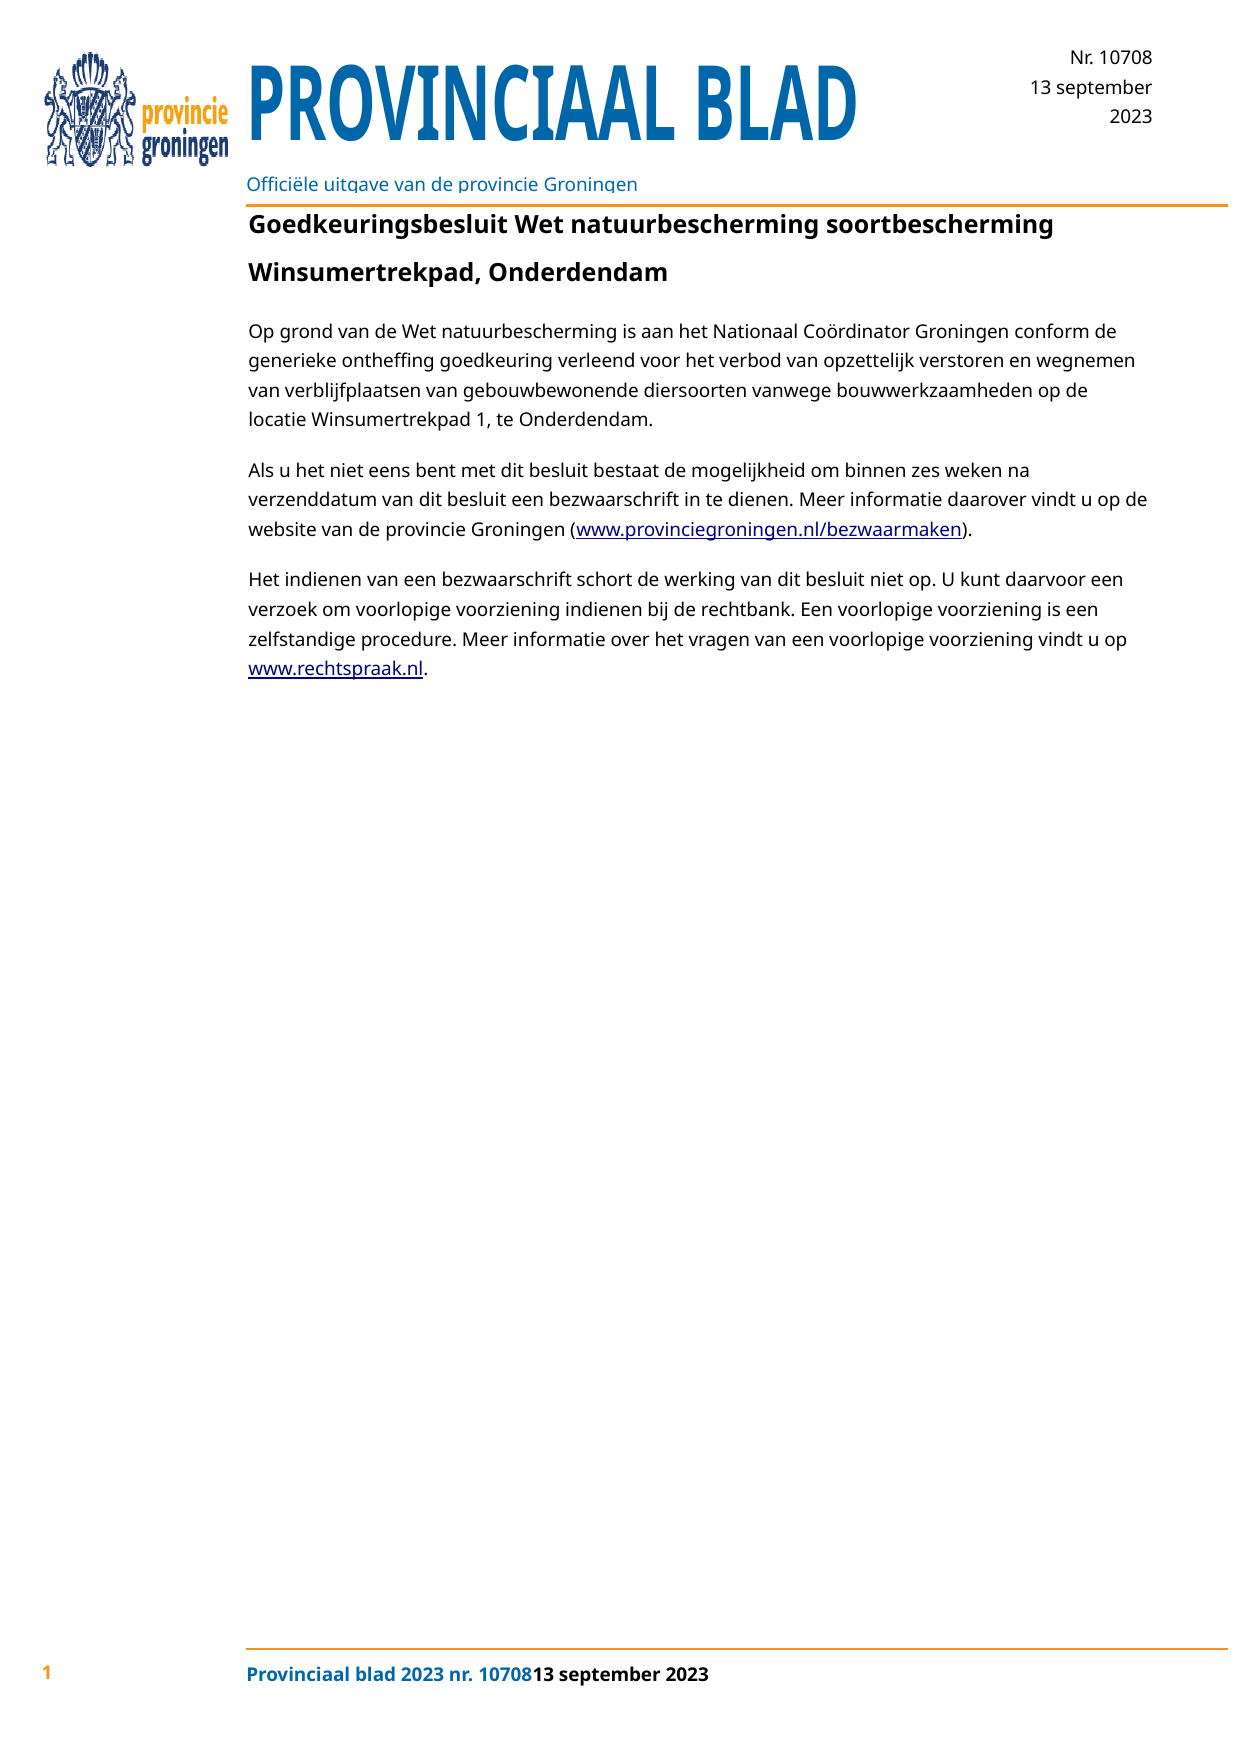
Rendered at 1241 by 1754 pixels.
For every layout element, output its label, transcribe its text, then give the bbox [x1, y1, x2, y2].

text Goedkeuringsbesluit Wet natuurbescherming soortbescherming Winsumertrekpad, Onderdendam [248, 207, 1152, 288]
text Het indienen van een bezwaarschrift schort de werking van dit besluit niet op. U kunt daarvoor een verzoek om voorlopige voorziening indienen bij de rechtbank. Een voorlopige voorziening is een zelfstandige procedure. Meer informatie over het vragen van een voorlopige voorziening vindt u op www.rechtspraak.nl. [248, 567, 1152, 681]
text Op grond van de Wet natuurbescherming is aan het Nationaal Coördinator Groningen conform de generieke ontheffing goedkeuring verleend voor het verbod van opzettelijk verstoren en wegnemen van verblijfplaatsen van gebouwbewonende diersoorten vanwege bouwwerkzaamheden op de locatie Winsumertrekpad 1, te Onderdendam. [248, 318, 1152, 432]
picture [41, 47, 231, 172]
text Als u het niet eens bent met dit besluit bestaat de mogelijkheid om binnen zes weken na verzenddatum van dit besluit een bezwaarschrift in te dienen. Meer informatie daarover vindt u op de website van de provincie Groningen (www.provinciegroningen.nl/bezwaarmaken). [248, 457, 1152, 542]
